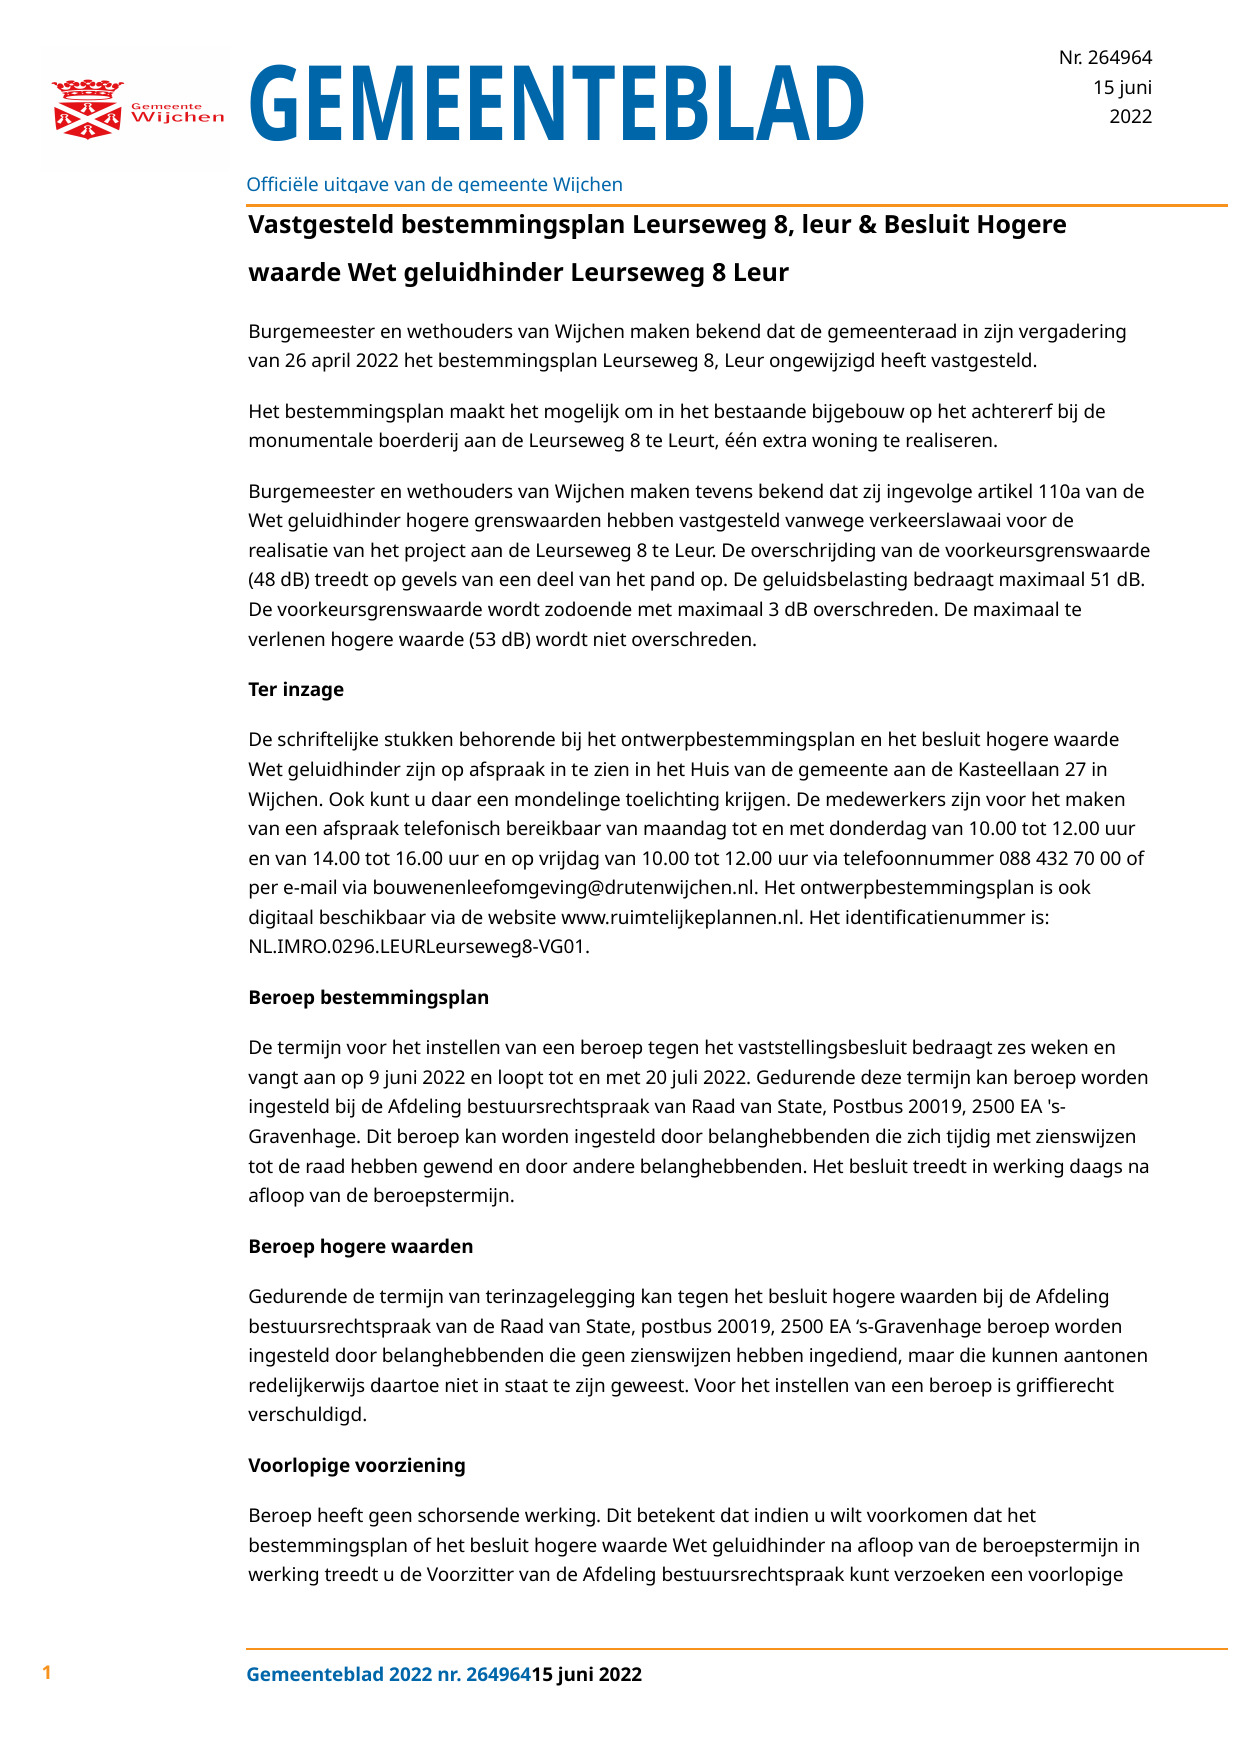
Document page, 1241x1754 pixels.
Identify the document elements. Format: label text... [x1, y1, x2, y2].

picture [41, 47, 231, 172]
text Beroep hogere waarden [248, 1233, 1152, 1259]
text Burgemeester en wethouders van Wijchen maken tevens bekend dat zij ingevolge artikel 110a van de Wet geluidhinder hogere grenswaarden hebben vastgesteld vanwege verkeerslawaai voor de realisatie van het project aan de Leurseweg 8 te Leur. De overschrijding van de voorkeursgrenswaarde (48 dB) treedt op gevels van een deel van het pand op. De geluidsbelasting bedraagt maximaal 51 dB. De voorkeursgrenswaarde wordt zodoende met maximaal 3 dB overschreden. De maximaal te verlenen hogere waarde (53 dB) wordt niet overschreden. [248, 478, 1152, 652]
text Gedurende de termijn van terinzagelegging kan tegen het besluit hogere waarden bij de Afdeling bestuursrechtspraak van de Raad van State, postbus 20019, 2500 EA ‘s-Gravenhage beroep worden ingesteld door belanghebbenden die geen zienswijzen hebben ingediend, maar die kunnen aantonen redelijkerwijs daartoe niet in staat te zijn geweest. Voor het instellen van een beroep is griffierecht verschuldigd. [248, 1283, 1152, 1427]
text De termijn voor het instellen van een beroep tegen het vaststellingsbesluit bedraagt zes weken en vangt aan op 9 juni 2022 en loopt tot en met 20 juli 2022. Gedurende deze termijn kan beroep worden ingesteld bij de Afdeling bestuursrechtspraak van Raad van State, Postbus 20019, 2500 EA 's-Gravenhage. Dit beroep kan worden ingesteld door belanghebbenden die zich tijdig met zienswijzen tot de raad hebben gewend en door andere belanghebbenden. Het besluit treedt in werking daags na afloop van de beroepstermijn. [248, 1034, 1152, 1208]
text Burgemeester en wethouders van Wijchen maken bekend dat de gemeenteraad in zijn vergadering van 26 april 2022 het bestemmingsplan Leurseweg 8, Leur ongewijzigd heeft vastgesteld. [248, 318, 1152, 373]
text Het bestemmingsplan maakt het mogelijk om in het bestaande bijgebouw op het achtererf bij de monumentale boerderij aan de Leurseweg 8 te Leurt, één extra woning te realiseren. [248, 398, 1152, 453]
text Beroep bestemmingsplan [248, 984, 1152, 1010]
text Vastgesteld bestemmingsplan Leurseweg 8, leur & Besluit Hogere waarde Wet geluidhinder Leurseweg 8 Leur [248, 207, 1152, 288]
text Voorlopige voorziening [248, 1452, 1152, 1478]
text Beroep heeft geen schorsende werking. Dit betekent dat indien u wilt voorkomen dat het bestemmingsplan of het besluit hogere waarde Wet geluidhinder na afloop van de beroepstermijn in werking treedt u de Voorzitter van de Afdeling bestuursrechtspraak kunt verzoeken een voorlopige [248, 1502, 1152, 1587]
text De schriftelijke stukken behorende bij het ontwerpbestemmingsplan en het besluit hogere waarde Wet geluidhinder zijn op afspraak in te zien in het Huis van de gemeente aan de Kasteellaan 27 in Wijchen. Ook kunt u daar een mondelinge toelichting krijgen. De medewerkers zijn voor het maken van een afspraak telefonisch bereikbaar van maandag tot en met donderdag van 10.00 tot 12.00 uur en van 14.00 tot 16.00 uur en op vrijdag van 10.00 tot 12.00 uur via telefoonnummer 088 432 70 00 of per e-mail via bouwenenleefomgeving@drutenwijchen.nl. Het ontwerpbestemmingsplan is ook digitaal beschikbaar via de website www.ruimtelijkeplannen.nl. Het identificatienummer is: NL.IMRO.0296.LEURLeurseweg8-VG01. [248, 727, 1152, 959]
text Ter inzage [248, 676, 1152, 702]
